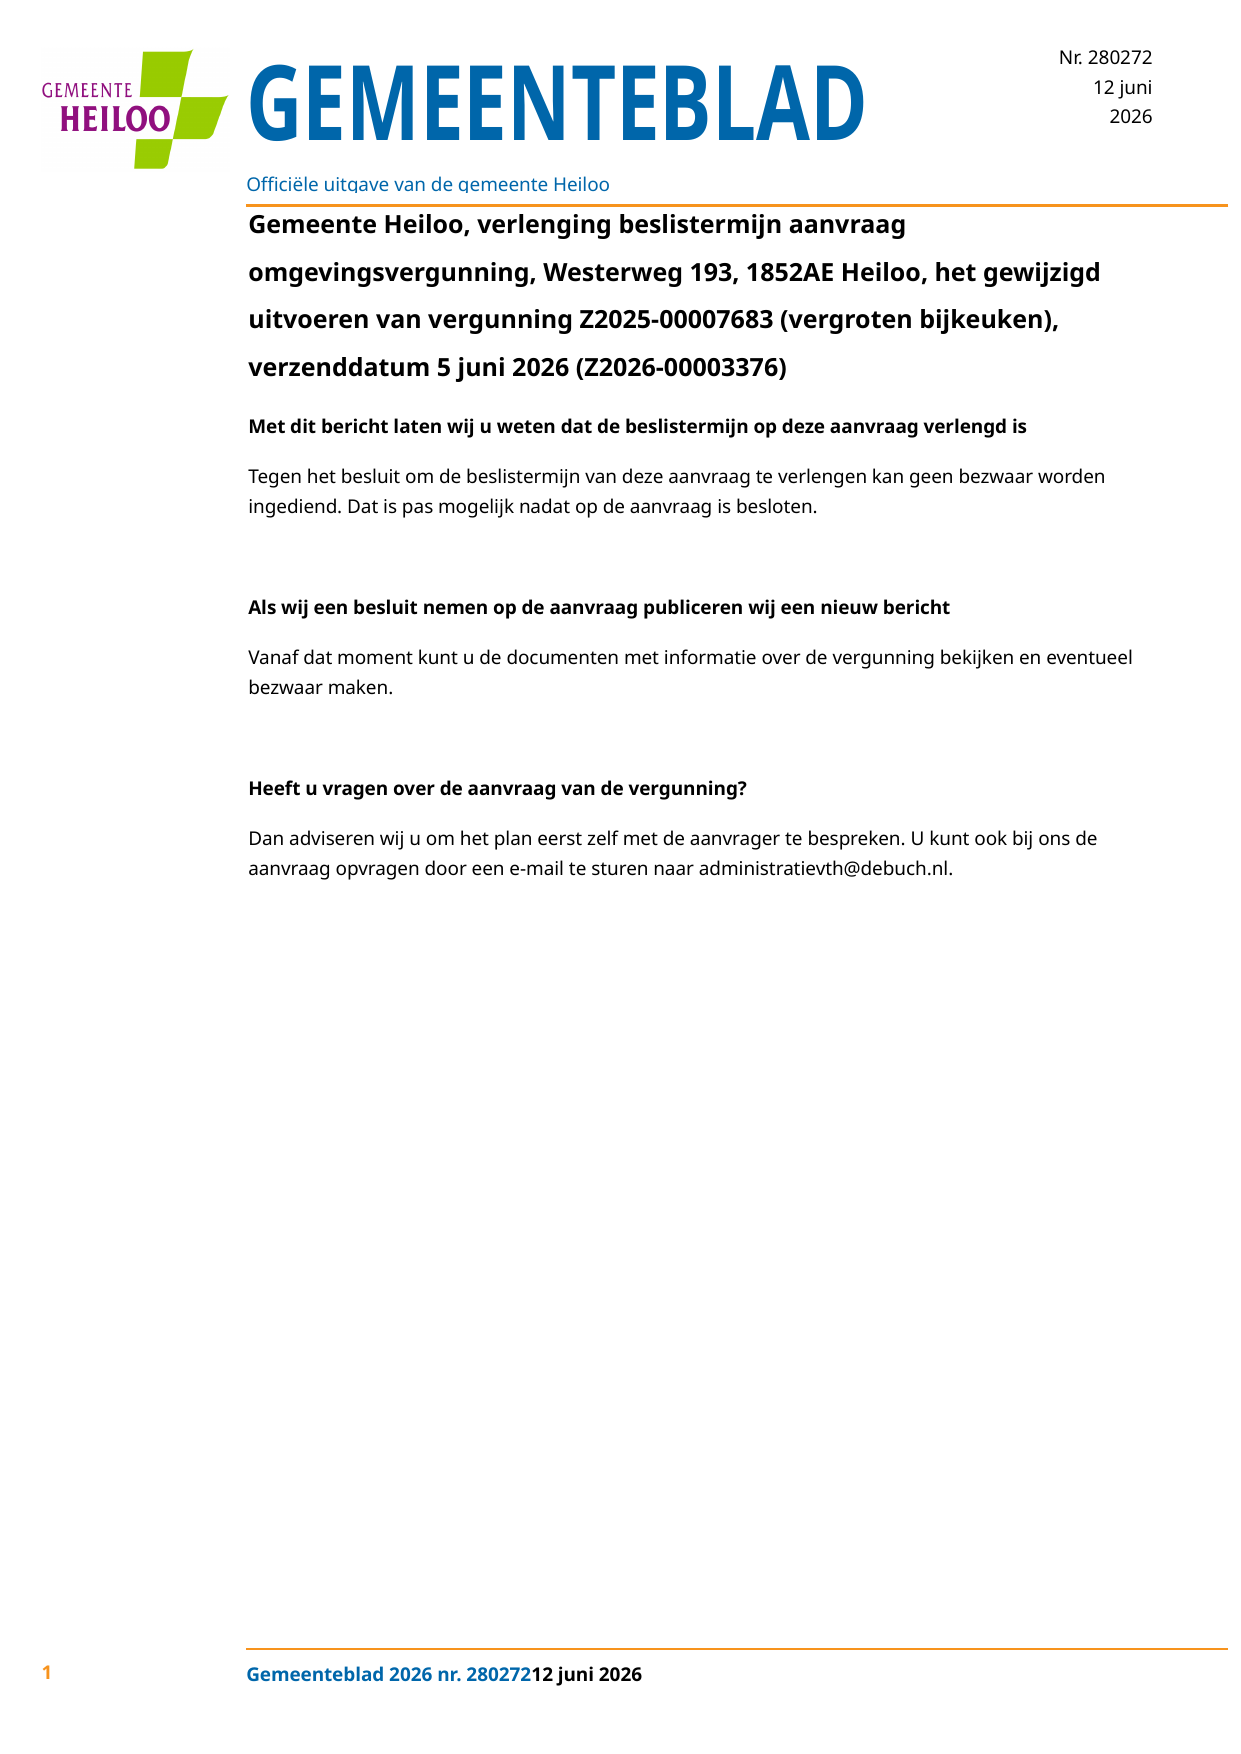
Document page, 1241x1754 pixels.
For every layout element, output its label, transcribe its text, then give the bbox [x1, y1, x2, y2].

picture [41, 47, 231, 172]
text Als wij een besluit nemen op de aanvraag publiceren wij een nieuw bericht [248, 594, 1152, 620]
text Heeft u vragen over de aanvraag van de vergunning? [248, 775, 1152, 801]
text Dan adviseren wij u om het plan eerst zelf met de aanvrager te bespreken. U kunt ook bij ons de aanvraag opvragen door een e-mail te sturen naar administratievth@debuch.nl. [248, 825, 1152, 881]
text Tegen het besluit om de beslistermijn van deze aanvraag te verlengen kan geen bezwaar worden ingediend. Dat is pas mogelijk nadat op de aanvraag is besloten. [248, 463, 1152, 519]
text Met dit bericht laten wij u weten dat de beslistermijn op deze aanvraag verlengd is [248, 413, 1152, 439]
text Gemeente Heiloo, verlenging beslistermijn aanvraag omgevingsvergunning, Westerweg 193, 1852AE Heiloo, het gewijzigd uitvoeren van vergunning Z2025-00007683 (vergroten bijkeuken), verzenddatum 5 juni 2026 (Z2026-00003376) [248, 207, 1152, 384]
text Vanaf dat moment kunt u de documenten met informatie over de vergunning bekijken en eventueel bezwaar maken. [248, 644, 1152, 700]
